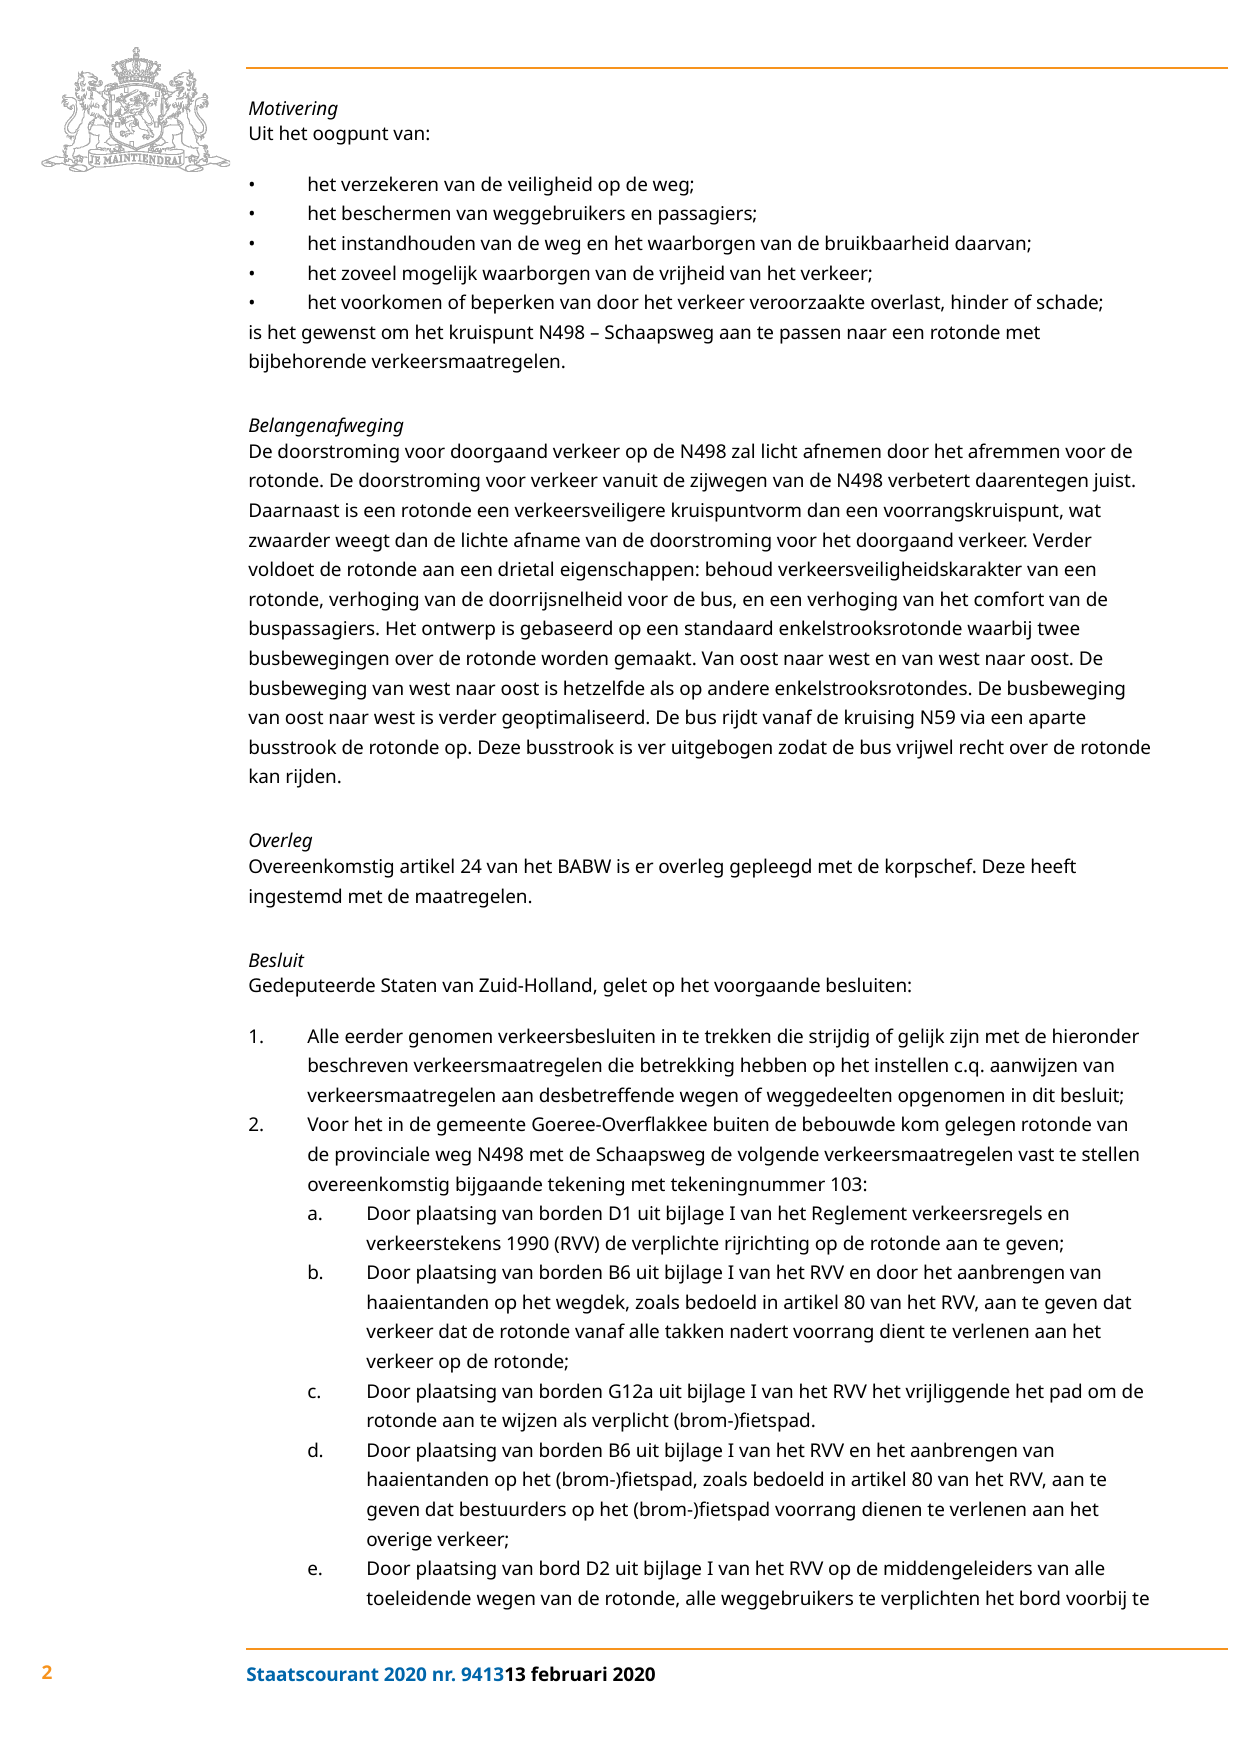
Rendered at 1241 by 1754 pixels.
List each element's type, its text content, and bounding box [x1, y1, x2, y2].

text Besluit [248, 947, 1152, 972]
list het voorkomen of beperken van door het verkeer veroorzaakte overlast, hinder of schade; [248, 289, 1152, 315]
text Belangenafweging [248, 412, 1152, 438]
text Overleg [248, 827, 1152, 853]
text De doorstroming voor doorgaand verkeer op de N498 zal licht afnemen door het afremmen voor de rotonde. De doorstroming voor verkeer vanuit de zijwegen van de N498 verbetert daarentegen juist. Daarnaast is een rotonde een verkeersveiligere kruispuntvorm dan een voorrangskruispunt, wat zwaarder weegt dan de lichte afname van de doorstroming voor het doorgaand verkeer. Verder voldoet de rotonde aan een drietal eigenschappen: behoud verkeersveiligheidskarakter van een rotonde, verhoging van de doorrijsnelheid voor de bus, en een verhoging van het comfort van de buspassagiers. Het ontwerp is gebaseerd op een standaard enkelstrooksrotonde waarbij twee busbewegingen over de rotonde worden gemaakt. Van oost naar west en van west naar oost. De busbeweging van west naar oost is hetzelfde als op andere enkelstrooksrotondes. De busbeweging van oost naar west is verder geoptimaliseerd. De bus rijdt vanaf de kruising N59 via een aparte busstrook de rotonde op. Deze busstrook is ver uitgebogen zodat de bus vrijwel recht over de rotonde kan rijden. [248, 438, 1152, 789]
list het verzekeren van de veiligheid op de weg; [248, 171, 1152, 197]
picture [41, 47, 231, 172]
list Door plaatsing van borden B6 uit bijlage I van het RVV en door het aanbrengen van haaientanden op het wegdek, zoals bedoeld in artikel 80 van het RVV, aan te geven dat verkeer dat de rotonde vanaf alle takken nadert voorrang dient te verlenen aan het verkeer op de rotonde; [307, 1259, 1152, 1374]
text Motivering [248, 95, 1152, 121]
list het beschermen van weggebruikers en passagiers; [248, 201, 1152, 226]
list het instandhouden van de weg en het waarborgen van de bruikbaarheid daarvan; [248, 230, 1152, 256]
list Door plaatsing van bord D2 uit bijlage I van het RVV op de middengeleiders van alle toeleidende wegen van de rotonde, alle weggebruikers te verplichten het bord voorbij te [307, 1555, 1152, 1611]
text Uit het oogpunt van: [248, 121, 1152, 146]
list het zoveel mogelijk waarborgen van de vrijheid van het verkeer; [248, 260, 1152, 285]
text Gedeputeerde Staten van Zuid-Holland, gelet op het voorgaande besluiten: [248, 972, 1152, 998]
list Voor het in de gemeente Goeree-Overflakkee buiten de bebouwde kom gelegen rotonde van de provinciale weg N498 met de Schaapsweg de volgende verkeersmaatregelen vast te stellen overeenkomstig bijgaande tekening met tekeningnummer 103: [248, 1112, 1152, 1197]
list Door plaatsing van borden D1 uit bijlage I van het Reglement verkeersregels en verkeerstekens 1990 (RVV) de verplichte rijrichting op de rotonde aan te geven; [307, 1200, 1152, 1256]
list Door plaatsing van borden G12a uit bijlage I van het RVV het vrijliggende het pad om de rotonde aan te wijzen als verplicht (brom-)fietspad. [307, 1378, 1152, 1433]
list Door plaatsing van borden B6 uit bijlage I van het RVV en het aanbrengen van haaientanden op het (brom-)fietspad, zoals bedoeld in artikel 80 van het RVV, aan te geven dat bestuurders op het (brom-)fietspad voorrang dienen te verlenen aan het overige verkeer; [307, 1437, 1152, 1552]
text Overeenkomstig artikel 24 van het BABW is er overleg gepleegd met de korpschef. Deze heeft ingestemd met de maatregelen. [248, 853, 1152, 908]
list Alle eerder genomen verkeersbesluiten in te trekken die strijdig of gelijk zijn met de hieronder beschreven verkeersmaatregelen die betrekking hebben op het instellen c.q. aanwijzen van verkeersmaatregelen aan desbetreffende wegen of weggedeelten opgenomen in dit besluit; [248, 1023, 1152, 1108]
text is het gewenst om het kruispunt N498 – Schaapsweg aan te passen naar een rotonde met bijbehorende verkeersmaatregelen. [248, 319, 1152, 374]
